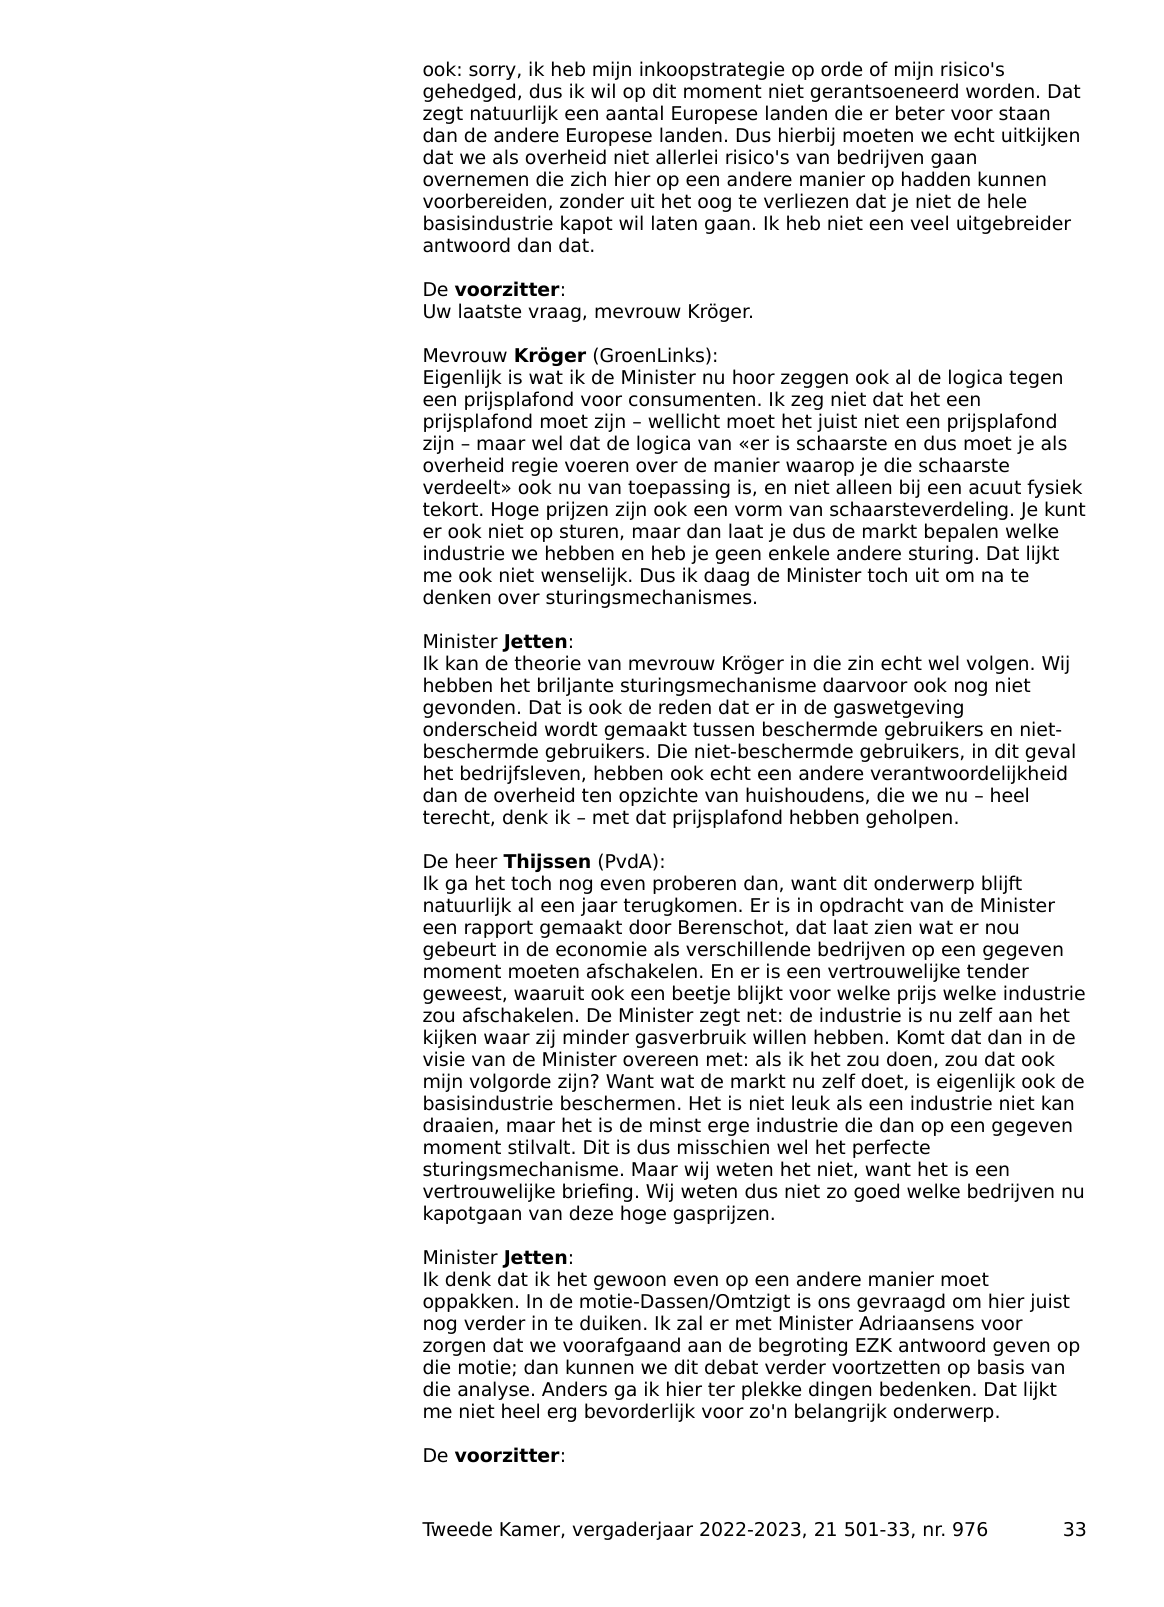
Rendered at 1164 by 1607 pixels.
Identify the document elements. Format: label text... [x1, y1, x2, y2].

text Minister Jetten: [422, 1247, 1087, 1269]
text Uw laatste vraag, mevrouw Kröger. [422, 301, 1087, 323]
text De voorzitter: [422, 1445, 1087, 1467]
text Ik ga het toch nog even proberen dan, want dit onderwerp blijft natuurlijk al een jaar terugkomen. Er is in opdracht van de Minister een rapport gemaakt door Berenschot, dat laat zien wat er nou gebeurt in de economie als verschillende bedrijven op een gegeven moment moeten afschakelen. En er is een vertrouwelijke tender geweest, waaruit ook een beetje blijkt voor welke prijs welke industrie zou afschakelen. De Minister zegt net: de industrie is nu zelf aan het kijken waar zij minder gasverbruik willen hebben. Komt dat dan in de visie van de Minister overeen met: als ik het zou doen, zou dat ook mijn volgorde zijn? Want wat de markt nu zelf doet, is eigenlijk ook de basisindustrie beschermen. Het is niet leuk als een industrie niet kan draaien, maar het is de minst erge industrie die dan op een gegeven moment stilvalt. Dit is dus misschien wel het perfecte sturingsmechanisme. Maar wij weten het niet, want het is een vertrouwelijke briefing. Wij weten dus niet zo goed welke bedrijven nu kapotgaan van deze hoge gasprijzen. [422, 873, 1087, 1225]
text De voorzitter: [422, 279, 1087, 301]
text Ik kan de theorie van mevrouw Kröger in die zin echt wel volgen. Wij hebben het briljante sturingsmechanisme daarvoor ook nog niet gevonden. Dat is ook de reden dat er in de gaswetgeving onderscheid wordt gemaakt tussen beschermde gebruikers en niet-beschermde gebruikers. Die niet-beschermde gebruikers, in dit geval het bedrijfsleven, hebben ook echt een andere verantwoordelijkheid dan de overheid ten opzichte van huishoudens, die we nu – heel terecht, denk ik – met dat prijsplafond hebben geholpen. [422, 653, 1087, 829]
text ook: sorry, ik heb mijn inkoopstrategie op orde of mijn risico's gehedged, dus ik wil op dit moment niet gerantsoeneerd worden. Dat zegt natuurlijk een aantal Europese landen die er beter voor staan dan de andere Europese landen. Dus hierbij moeten we echt uitkijken dat we als overheid niet allerlei risico's van bedrijven gaan overnemen die zich hier op een andere manier op hadden kunnen voorbereiden, zonder uit het oog te verliezen dat je niet de hele basisindustrie kapot wil laten gaan. Ik heb niet een veel uitgebreider antwoord dan dat. [422, 59, 1087, 257]
text Ik denk dat ik het gewoon even op een andere manier moet oppakken. In de motie-Dassen/Omtzigt is ons gevraagd om hier juist nog verder in te duiken. Ik zal er met Minister Adriaansens voor zorgen dat we voorafgaand aan de begroting EZK antwoord geven op die motie; dan kunnen we dit debat verder voortzetten op basis van die analyse. Anders ga ik hier ter plekke dingen bedenken. Dat lijkt me niet heel erg bevorderlijk voor zo'n belangrijk onderwerp. [422, 1269, 1087, 1423]
text Minister Jetten: [422, 631, 1087, 653]
text Eigenlijk is wat ik de Minister nu hoor zeggen ook al de logica tegen een prijsplafond voor consumenten. Ik zeg niet dat het een prijsplafond moet zijn – wellicht moet het juist niet een prijsplafond zijn – maar wel dat de logica van «er is schaarste en dus moet je als overheid regie voeren over de manier waarop je die schaarste verdeelt» ook nu van toepassing is, en niet alleen bij een acuut fysiek tekort. Hoge prijzen zijn ook een vorm van schaarsteverdeling. Je kunt er ook niet op sturen, maar dan laat je dus de markt bepalen welke industrie we hebben en heb je geen enkele andere sturing. Dat lijkt me ook niet wenselijk. Dus ik daag de Minister toch uit om na te denken over sturingsmechanismes. [422, 367, 1087, 609]
text Mevrouw Kröger (GroenLinks): [422, 345, 1087, 367]
text De heer Thijssen (PvdA): [422, 851, 1087, 873]
